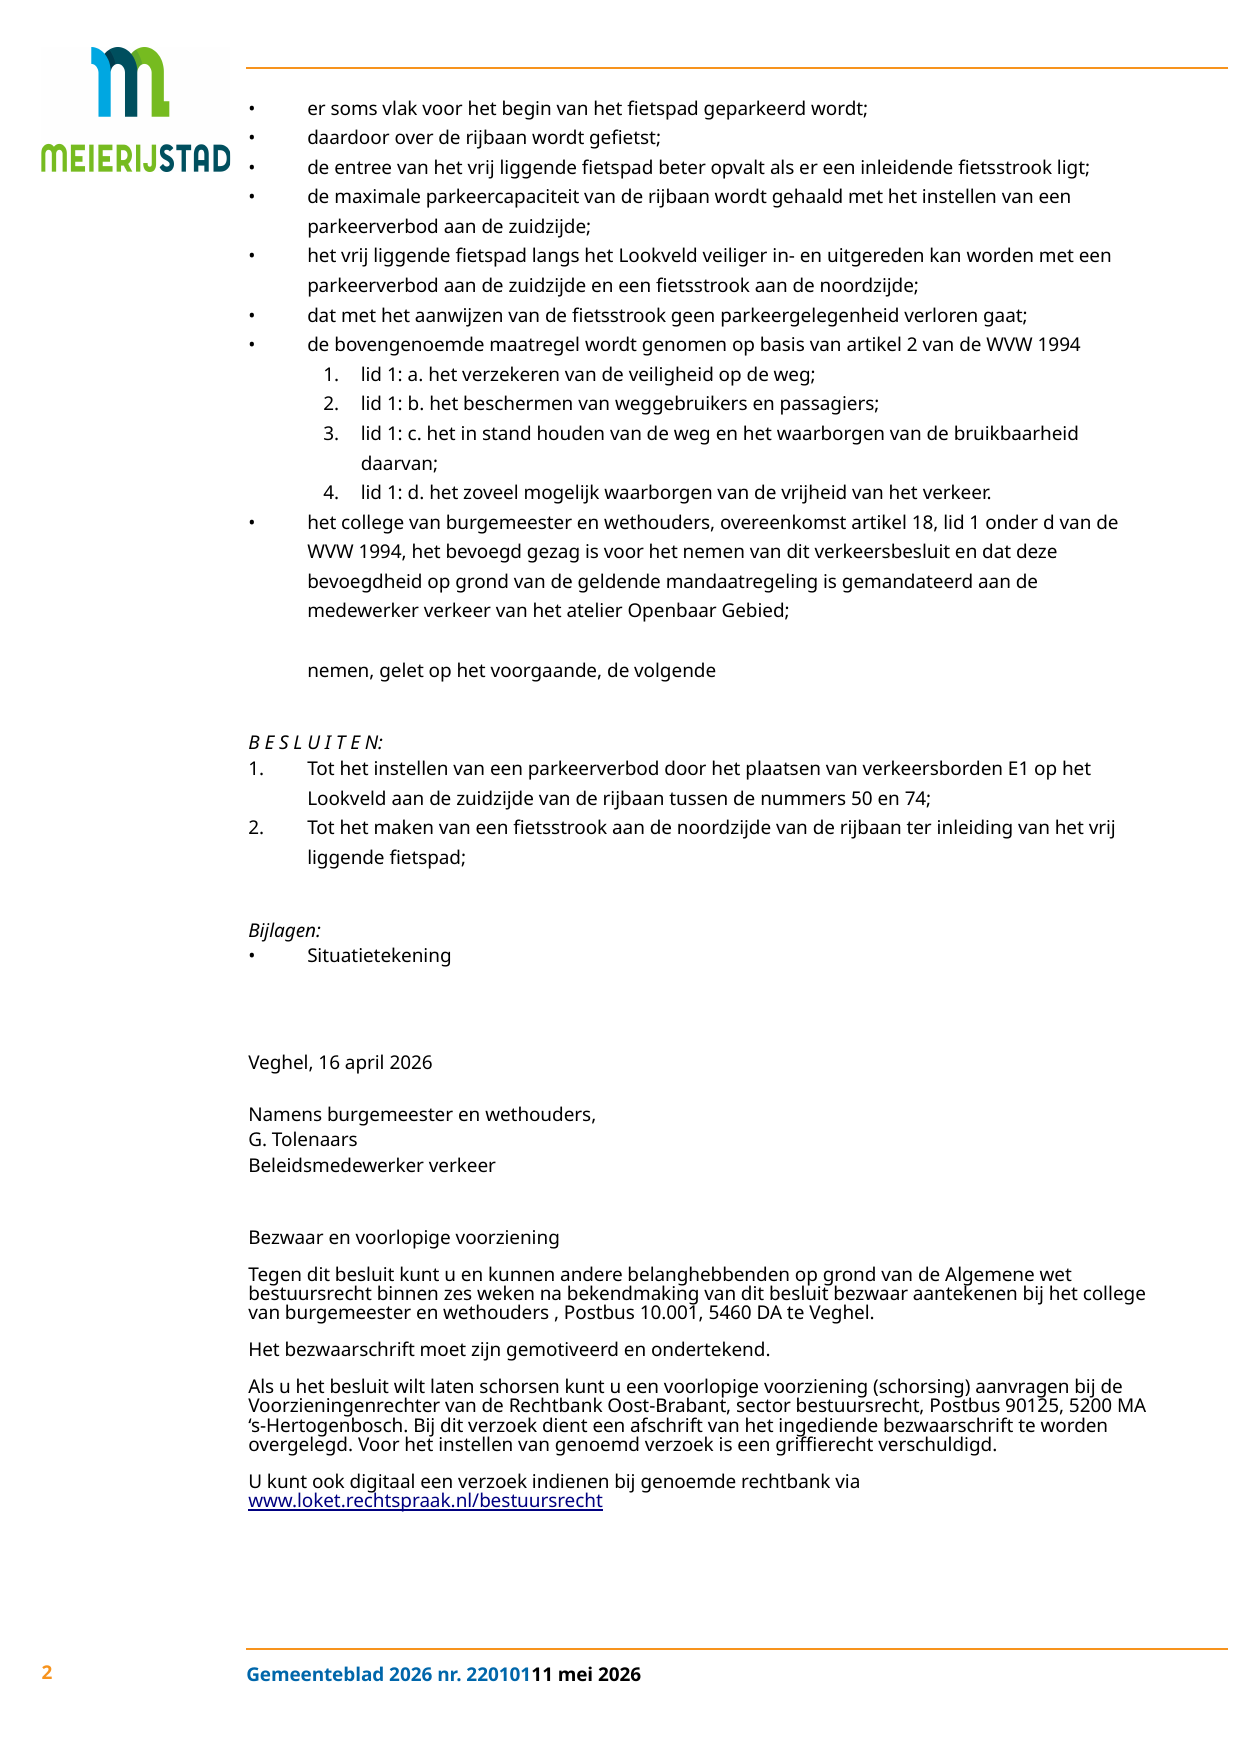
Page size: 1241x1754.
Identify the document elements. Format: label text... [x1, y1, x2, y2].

list Tot het maken van een fietsstrook aan de noordzijde van de rijbaan ter inleiding van het vrij liggende fietspad; [248, 814, 1152, 870]
list lid 1: b. het beschermen van weggebruikers en passagiers; [323, 391, 1152, 416]
list dat met het aanwijzen van de fietsstrook geen parkeergelegenheid verloren gaat; [248, 302, 1152, 328]
list de bovengenoemde maatregel wordt genomen op basis van artikel 2 van de WVW 1994 [248, 331, 1152, 357]
list de entree van het vrij liggende fietspad beter opvalt als er een inleidende fietsstrook ligt; [248, 154, 1152, 180]
text Bijlagen: [248, 917, 1152, 942]
list Tot het instellen van een parkeerverbod door het plaatsen van verkeersborden E1 op het Lookveld aan de zuidzijde van de rijbaan tussen de nummers 50 en 74; [248, 755, 1152, 811]
text U kunt ook digitaal een verzoek indienen bij genoemde rechtbank via www.loket.rechtspraak.nl/bestuursrecht [248, 1473, 1152, 1512]
list er soms vlak voor het begin van het fietspad geparkeerd wordt; [248, 95, 1152, 121]
list de maximale parkeercapaciteit van de rijbaan wordt gehaald met het instellen van een parkeerverbod aan de zuidzijde; [248, 183, 1152, 239]
text Beleidsmedewerker verkeer [248, 1152, 1152, 1178]
list lid 1: d. het zoveel mogelijk waarborgen van de vrijheid van het verkeer. [323, 479, 1152, 505]
text Bezwaar en voorlopige voorziening [248, 1229, 1152, 1248]
picture [41, 47, 231, 172]
list lid 1: c. het in stand houden van de weg en het waarborgen van de bruikbaarheid daarvan; [323, 420, 1152, 476]
list daardoor over de rijbaan wordt gefietst; [248, 124, 1152, 150]
text B E S L U I T E N: [248, 729, 1152, 755]
text Tegen dit besluit kunt u en kunnen andere belanghebbenden op grond van de Algemene wet bestuursrecht binnen zes weken na bekendmaking van dit besluit bezwaar aantekenen bij het college van burgemeester en wethouders , Postbus 10.001, 5460 DA te Veghel. [248, 1266, 1152, 1323]
list het college van burgemeester en wethouders, overeenkomst artikel 18, lid 1 onder d van de WVW 1994, het bevoegd gezag is voor het nemen van dit verkeersbesluit en dat deze bevoegdheid op grond van de geldende mandaatregeling is gemandateerd aan de medewerker verkeer van het atelier Openbaar Gebied; [248, 509, 1152, 623]
list nemen, gelet op het voorgaande, de volgende [248, 657, 1152, 683]
list lid 1: a. het verzekeren van de veiligheid op de weg; [323, 361, 1152, 387]
text G. Tolenaars [248, 1127, 1152, 1152]
text Als u het besluit wilt laten schorsen kunt u een voorlopige voorziening (schorsing) aanvragen bij de Voorzieningenrechter van de Rechtbank Oost-Brabant, sector bestuursrecht, Postbus 90125, 5200 MA ‘s-Hertogenbosch. Bij dit verzoek dient een afschrift van het ingediende bezwaarschrift te worden overgelegd. Voor het instellen van genoemd verzoek is een griffierecht verschuldigd. [248, 1378, 1152, 1455]
list het vrij liggende fietspad langs het Lookveld veiliger in- en uitgereden kan worden met een parkeerverbod aan de zuidzijde en een fietsstrook aan de noordzijde; [248, 243, 1152, 298]
text Namens burgemeester en wethouders, [248, 1101, 1152, 1127]
text Het bezwaarschrift moet zijn gemotiveerd en ondertekend. [248, 1341, 1152, 1361]
list Situatietekening [248, 942, 1152, 968]
text Veghel, 16 april 2026 [248, 1049, 1152, 1075]
